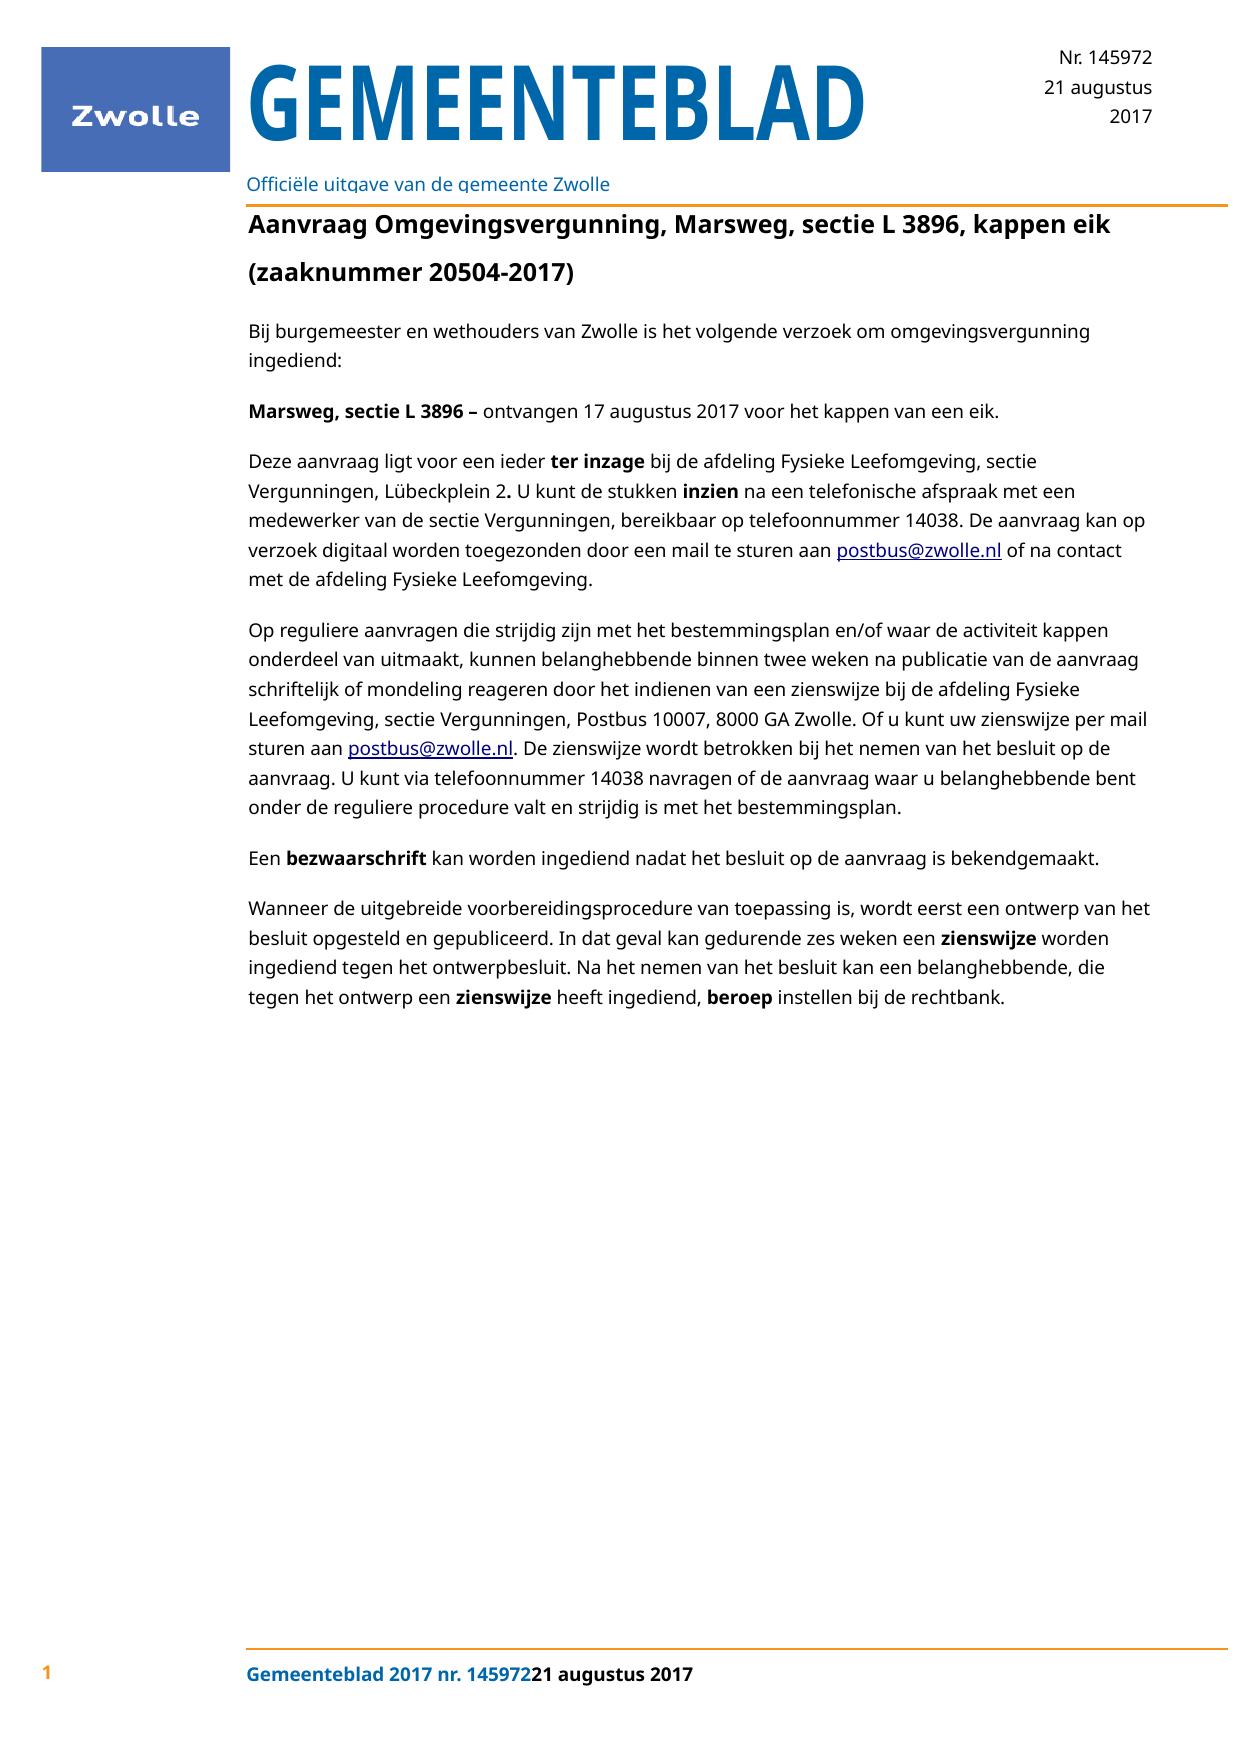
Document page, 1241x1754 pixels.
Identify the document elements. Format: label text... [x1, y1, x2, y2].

text Deze aanvraag ligt voor een ieder ter inzage bij de afdeling Fysieke Leefomgeving, sectie Vergunningen, Lübeckplein 2. U kunt de stukken inzien na een telefonische afspraak met een medewerker van de sectie Vergunningen, bereikbaar op telefoonnummer 14038. De aanvraag kan op verzoek digitaal worden toegezonden door een mail te sturen aan postbus@zwolle.nl of na contact met de afdeling Fysieke Leefomgeving. [248, 448, 1152, 592]
text Marsweg, sectie L 3896 – ontvangen 17 augustus 2017 voor het kappen van een eik. [248, 398, 1152, 424]
text Een bezwaarschrift kan worden ingediend nadat het besluit op de aanvraag is bekendgemaakt. [248, 845, 1152, 871]
picture [41, 47, 231, 172]
text Op reguliere aanvragen die strijdig zijn met het bestemmingsplan en/of waar de activiteit kappen onderdeel van uitmaakt, kunnen belanghebbende binnen twee weken na publicatie van de aanvraag schriftelijk of mondeling reageren door het indienen van een zienswijze bij de afdeling Fysieke Leefomgeving, sectie Vergunningen, Postbus 10007, 8000 GA Zwolle. Of u kunt uw zienswijze per mail sturen aan postbus@zwolle.nl. De zienswijze wordt betrokken bij het nemen van het besluit op de aanvraag. U kunt via telefoonnummer 14038 navragen of de aanvraag waar u belanghebbende bent onder de reguliere procedure valt en strijdig is met het bestemmingsplan. [248, 617, 1152, 820]
text Aanvraag Omgevingsvergunning, Marsweg, sectie L 3896, kappen eik (zaaknummer 20504-2017) [248, 207, 1152, 288]
text Wanneer de uitgebreide voorbereidingsprocedure van toepassing is, wordt eerst een ontwerp van het besluit opgesteld en gepubliceerd. In dat geval kan gedurende zes weken een zienswijze worden ingediend tegen het ontwerpbesluit. Na het nemen van het besluit kan een belanghebbende, die tegen het ontwerp een zienswijze heeft ingediend, beroep instellen bij de rechtbank. [248, 895, 1152, 1010]
text Bij burgemeester en wethouders van Zwolle is het volgende verzoek om omgevingsvergunning ingediend: [248, 318, 1152, 373]
